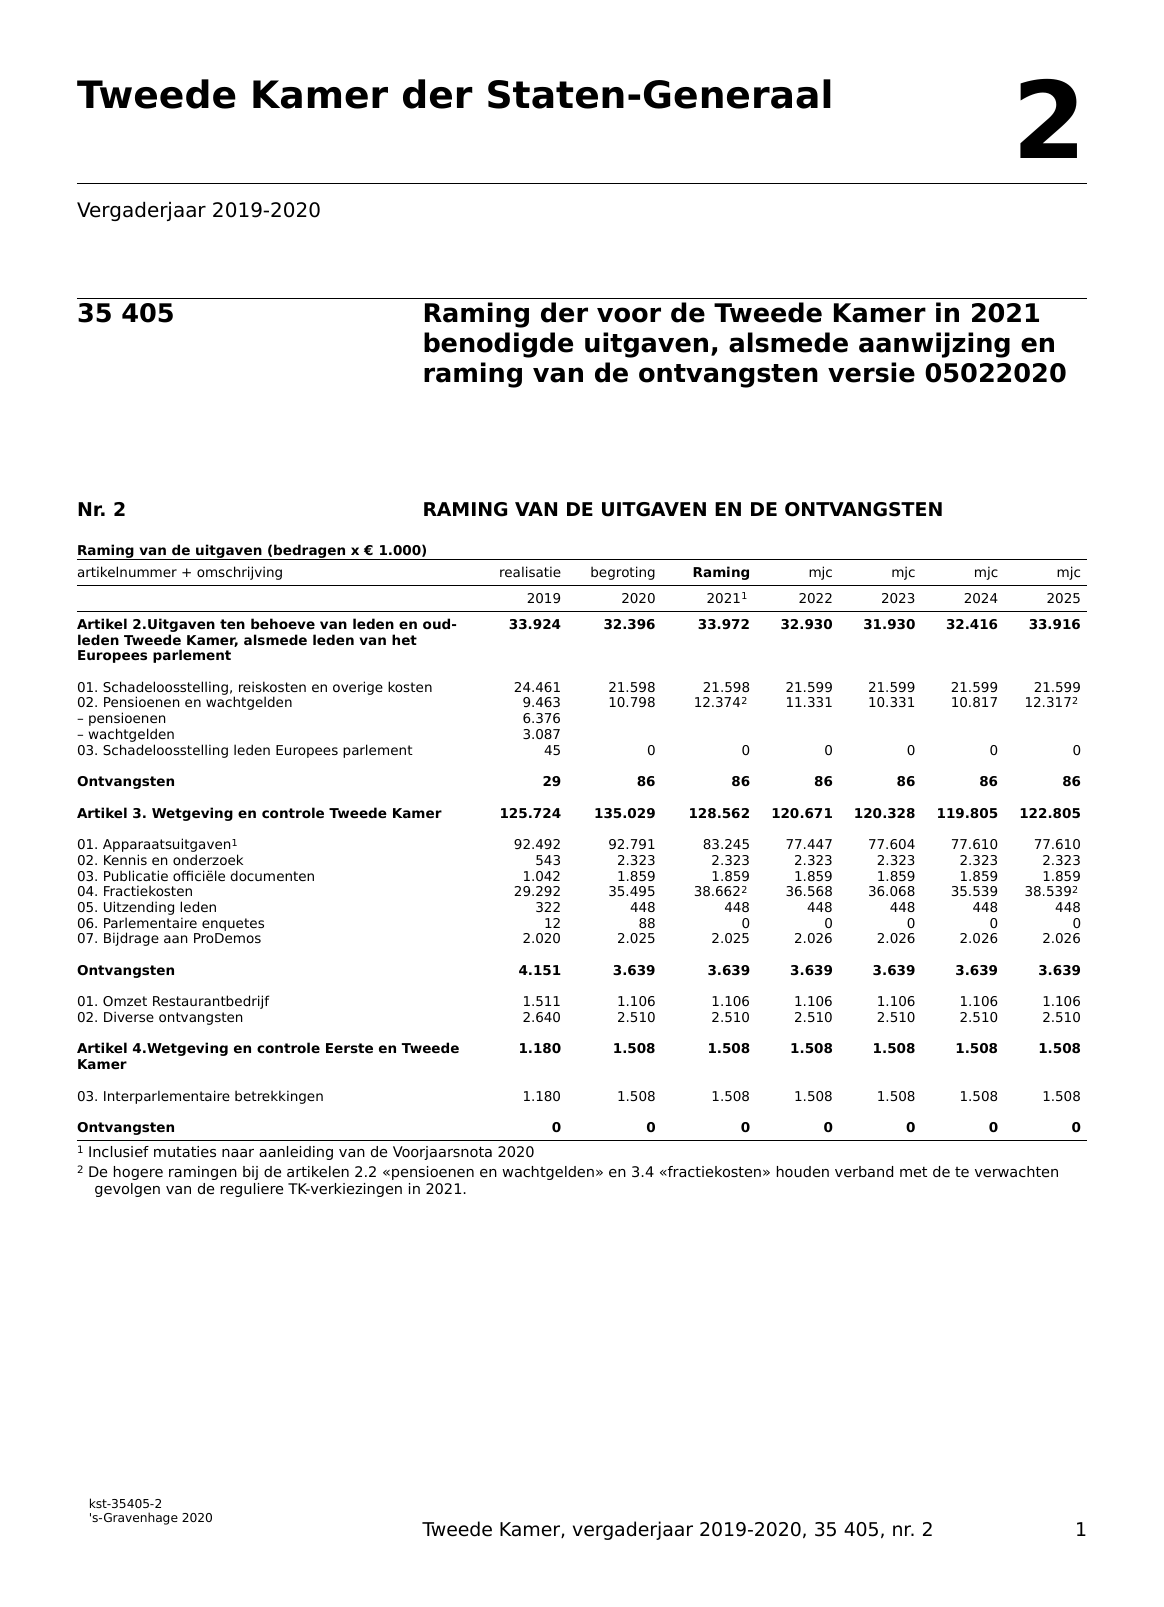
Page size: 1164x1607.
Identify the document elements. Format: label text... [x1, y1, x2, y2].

table_cell Artikel 4.Wetgeving en controle Eerste en Tweede Kamer [77, 1041, 472, 1073]
table_header Raming van de uitgaven (bedragen x € 1.000) [77, 543, 1087, 559]
table_cell 9.463 [473, 695, 567, 711]
table_cell Ontvangsten [77, 774, 472, 790]
table_cell 135.029 [567, 805, 661, 821]
table_cell 2.510 [839, 1010, 921, 1026]
table_cell 4.151 [473, 963, 567, 978]
table_cell [661, 979, 756, 994]
table_cell 10.331 [839, 695, 921, 711]
table_cell begroting [567, 560, 661, 585]
table_cell 0 [661, 743, 756, 758]
table_cell 86 [567, 774, 661, 790]
table_cell 2.323 [756, 853, 838, 868]
table_cell 21.599 [921, 680, 1004, 695]
table_header Tweede Kamer der Staten-Generaal [77, 59, 886, 183]
text kst-35405-2 [88, 1497, 323, 1511]
table_cell [661, 947, 756, 963]
table_cell [567, 790, 661, 805]
table_cell 1.106 [1004, 994, 1087, 1010]
table_cell 1.106 [567, 994, 661, 1010]
table_cell [567, 664, 661, 679]
table_cell [756, 1104, 838, 1120]
table_cell [756, 1073, 838, 1088]
table_cell Artikel 2.Uitgaven ten behoeve van leden en oud-leden Tweede Kamer, alsmede leden van het Europees parlement [77, 612, 472, 664]
table_cell 543 [473, 853, 567, 868]
table_cell [77, 790, 472, 805]
table_cell [567, 1073, 661, 1088]
table_cell [567, 1104, 661, 1120]
table_cell 1.508 [567, 1041, 661, 1073]
table_cell [921, 711, 1004, 727]
table_cell 21.599 [839, 680, 921, 695]
table_cell [661, 711, 756, 727]
table_cell [661, 1104, 756, 1120]
table_cell [756, 727, 838, 742]
table_cell 0 [839, 743, 921, 758]
table_cell [839, 758, 921, 774]
table_cell 77.604 [839, 837, 921, 853]
table_cell 3.639 [756, 963, 838, 978]
table_cell 448 [567, 900, 661, 916]
table_cell [756, 1026, 838, 1041]
table_cell 92.791 [567, 837, 661, 853]
table_cell [661, 790, 756, 805]
table_cell 2.510 [661, 1010, 756, 1026]
table_cell 77.610 [1004, 837, 1087, 853]
table_cell [1004, 790, 1087, 805]
table_cell [1004, 1073, 1087, 1088]
table_cell [661, 664, 756, 679]
table_cell [77, 664, 472, 679]
table_cell [661, 1073, 756, 1088]
table_cell 125.724 [473, 805, 567, 821]
table_cell 11.331 [756, 695, 838, 711]
table_cell [77, 821, 472, 837]
table_cell [77, 1026, 472, 1041]
table_cell 20211 [661, 586, 756, 611]
table_cell 86 [921, 774, 1004, 790]
table_cell 448 [921, 900, 1004, 916]
table_cell [1004, 1104, 1087, 1120]
table_cell 2.510 [921, 1010, 1004, 1026]
table_cell [839, 1026, 921, 1041]
table_cell [921, 1073, 1004, 1088]
table_cell 2.026 [1004, 931, 1087, 947]
table_cell 03. Interparlementaire betrekkingen [77, 1089, 472, 1104]
table_cell [839, 711, 921, 727]
table_cell 33.924 [473, 612, 567, 664]
table_cell 86 [839, 774, 921, 790]
table_cell 1.508 [567, 1089, 661, 1104]
table_cell 77.610 [921, 837, 1004, 853]
table_cell 83.245 [661, 837, 756, 853]
table_cell 1.508 [921, 1089, 1004, 1104]
table_cell Vergaderjaar 2019-2020 [77, 184, 1087, 298]
table_cell 38.6622 [661, 884, 756, 900]
table_cell 0 [1004, 916, 1087, 931]
table_cell 02. Diverse ontvangsten [77, 1010, 472, 1026]
table_cell 0 [1004, 743, 1087, 758]
table_cell [921, 664, 1004, 679]
table_cell 07. Bijdrage aan ProDemos [77, 931, 472, 947]
table_cell 1.508 [1004, 1041, 1087, 1073]
table_cell [473, 1026, 567, 1041]
table_cell 10.817 [921, 695, 1004, 711]
table_cell 2.323 [839, 853, 921, 868]
table_cell 2023 [839, 586, 921, 611]
table_cell [756, 758, 838, 774]
subtitle 35 405 Raming der voor de Tweede Kamer in 2021 benodigde uitgaven, alsmede aanwijzing en raming van de ontvangsten versie 05022020 [77, 299, 1087, 388]
table_cell [567, 1026, 661, 1041]
table_cell 1.508 [839, 1041, 921, 1073]
table_cell Ontvangsten [77, 1120, 472, 1140]
table_cell [839, 1104, 921, 1120]
table_cell 128.562 [661, 805, 756, 821]
table_cell [839, 821, 921, 837]
table_cell 0 [756, 743, 838, 758]
table_cell 1.508 [756, 1089, 838, 1104]
table_cell [661, 1026, 756, 1041]
table_cell 77.447 [756, 837, 838, 853]
table_cell [77, 1104, 472, 1120]
table_cell [661, 727, 756, 742]
table_cell [839, 790, 921, 805]
table_cell 0 [1004, 1120, 1087, 1140]
table_cell [567, 979, 661, 994]
table_cell 2.323 [661, 853, 756, 868]
table_cell 2.026 [921, 931, 1004, 947]
table_cell 3.639 [1004, 963, 1087, 978]
table_cell 38.5392 [1004, 884, 1087, 900]
table_cell [1004, 821, 1087, 837]
table_cell 03. Schadeloosstelling leden Europees parlement [77, 743, 472, 758]
table_cell 1.106 [839, 994, 921, 1010]
table_cell 1.106 [921, 994, 1004, 1010]
table_cell [77, 586, 472, 611]
table_cell 0 [921, 1120, 1004, 1140]
table_cell 2.025 [567, 931, 661, 947]
table_cell 12.3172 [1004, 695, 1087, 711]
table_cell [77, 758, 472, 774]
table_cell 0 [567, 743, 661, 758]
table_cell mjc [839, 560, 921, 585]
table_cell 21.599 [1004, 680, 1087, 695]
table_cell 1 Inclusief mutaties naar aanleiding van de Voorjaarsnota 2020 2 De hogere ramingen bij de artikelen 2.2 «pensioenen en wachtgelden» en 3.4 «fractiekosten» houden verband met de te verwachten gevolgen van de reguliere TK-verkiezingen in 2021. [77, 1141, 1087, 1198]
table_cell 0 [756, 1120, 838, 1140]
table_cell 0 [661, 916, 756, 931]
table_cell 322 [473, 900, 567, 916]
table_cell 3.639 [567, 963, 661, 978]
table_cell [567, 758, 661, 774]
table_cell 3.639 [661, 963, 756, 978]
table_cell [473, 664, 567, 679]
table_cell [756, 947, 838, 963]
table_cell 2024 [921, 586, 1004, 611]
table_cell 01. Apparaatsuitgaven1 [77, 837, 472, 853]
table_cell 0 [473, 1120, 567, 1140]
table_cell 119.805 [921, 805, 1004, 821]
table_cell 2.323 [921, 853, 1004, 868]
table_cell [1004, 1026, 1087, 1041]
table_cell 01. Schadeloosstelling, reiskosten en overige kosten [77, 680, 472, 695]
table_cell 45 [473, 743, 567, 758]
table_cell 0 [661, 1120, 756, 1140]
table_cell [756, 711, 838, 727]
table_cell [473, 979, 567, 994]
table_cell 0 [567, 1120, 661, 1140]
table_cell 2.510 [756, 1010, 838, 1026]
table_cell [756, 664, 838, 679]
table_cell [473, 821, 567, 837]
table_cell 86 [1004, 774, 1087, 790]
table_cell – pensioenen [77, 711, 472, 727]
table_cell 24.461 [473, 680, 567, 695]
table_cell 21.598 [661, 680, 756, 695]
table_cell 1.511 [473, 994, 567, 1010]
table_cell 2020 [567, 586, 661, 611]
table_cell [473, 758, 567, 774]
table_cell 2.510 [567, 1010, 661, 1026]
table_cell [839, 979, 921, 994]
table_cell 35.495 [567, 884, 661, 900]
table_cell 0 [839, 916, 921, 931]
table_cell Artikel 3. Wetgeving en controle Tweede Kamer [77, 805, 472, 821]
table_cell [839, 727, 921, 742]
table_cell 1.859 [1004, 868, 1087, 884]
table_cell 448 [839, 900, 921, 916]
table_cell 1.859 [661, 868, 756, 884]
table_cell Raming [661, 560, 756, 585]
table_cell [921, 790, 1004, 805]
table_cell 2025 [1004, 586, 1087, 611]
table_cell [473, 1073, 567, 1088]
table_cell 32.930 [756, 612, 838, 664]
table_cell 120.328 [839, 805, 921, 821]
table_cell 2019 [473, 586, 567, 611]
table_cell [473, 790, 567, 805]
table_cell [1004, 947, 1087, 963]
table_header 2 [886, 59, 1087, 183]
table_cell mjc [756, 560, 838, 585]
table_cell mjc [921, 560, 1004, 585]
table_cell 3.639 [921, 963, 1004, 978]
table_cell 1.859 [921, 868, 1004, 884]
table_cell [1004, 664, 1087, 679]
text 's-Gravenhage 2020 [88, 1511, 323, 1525]
table_cell 1.859 [839, 868, 921, 884]
table_cell [77, 947, 472, 963]
table_cell 1.106 [756, 994, 838, 1010]
table_cell 33.972 [661, 612, 756, 664]
table_cell – wachtgelden [77, 727, 472, 742]
table_cell [1004, 711, 1087, 727]
table_cell [77, 979, 472, 994]
table_cell [921, 727, 1004, 742]
table_cell realisatie [473, 560, 567, 585]
table_cell 1.859 [567, 868, 661, 884]
table_cell 04. Fractiekosten [77, 884, 472, 900]
table_cell 21.599 [756, 680, 838, 695]
table_cell 2.026 [756, 931, 838, 947]
table_cell 3.087 [473, 727, 567, 742]
table_cell 31.930 [839, 612, 921, 664]
table_cell 02. Pensioenen en wachtgelden [77, 695, 472, 711]
table_cell 2022 [756, 586, 838, 611]
table_cell 2.026 [839, 931, 921, 947]
table_cell 05. Uitzending leden [77, 900, 472, 916]
table_cell 33.916 [1004, 612, 1087, 664]
table_cell 32.416 [921, 612, 1004, 664]
table_cell 06. Parlementaire enquetes [77, 916, 472, 931]
table_cell 120.671 [756, 805, 838, 821]
table_cell 02. Kennis en onderzoek [77, 853, 472, 868]
table_cell 88 [567, 916, 661, 931]
table_cell 12 [473, 916, 567, 931]
table_cell [567, 821, 661, 837]
table_cell [1004, 979, 1087, 994]
table_cell 92.492 [473, 837, 567, 853]
table_cell 448 [756, 900, 838, 916]
table_cell 2.640 [473, 1010, 567, 1026]
table_cell [839, 1073, 921, 1088]
table_cell 86 [661, 774, 756, 790]
table_cell 1.180 [473, 1089, 567, 1104]
table_cell 0 [921, 743, 1004, 758]
table_cell [1004, 727, 1087, 742]
table_cell 1.508 [661, 1041, 756, 1073]
table_cell 01. Omzet Restaurantbedrijf [77, 994, 472, 1010]
table_cell [567, 727, 661, 742]
table_cell 2.020 [473, 931, 567, 947]
table_cell 03. Publicatie officiële documenten [77, 868, 472, 884]
table_cell 0 [921, 916, 1004, 931]
table_cell 1.508 [756, 1041, 838, 1073]
table_cell [77, 1073, 472, 1088]
table_cell [839, 664, 921, 679]
table_cell 448 [1004, 900, 1087, 916]
table_cell [921, 1026, 1004, 1041]
table_cell 2.323 [567, 853, 661, 868]
table_cell 12.3742 [661, 695, 756, 711]
table_cell [756, 821, 838, 837]
table_cell 2.025 [661, 931, 756, 947]
table_cell [1004, 758, 1087, 774]
table_cell 1.508 [661, 1089, 756, 1104]
table_cell [921, 821, 1004, 837]
table_cell 0 [839, 1120, 921, 1140]
table_cell [567, 947, 661, 963]
table_cell [921, 979, 1004, 994]
table_cell 1.508 [839, 1089, 921, 1104]
table_cell 21.598 [567, 680, 661, 695]
table_cell 0 [756, 916, 838, 931]
table_cell 36.568 [756, 884, 838, 900]
table_cell 3.639 [839, 963, 921, 978]
table_cell 6.376 [473, 711, 567, 727]
table_cell [473, 947, 567, 963]
table_cell 10.798 [567, 695, 661, 711]
table_cell mjc [1004, 560, 1087, 585]
table_cell [839, 947, 921, 963]
table_cell [473, 1104, 567, 1120]
table_cell [567, 711, 661, 727]
table_cell 1.106 [661, 994, 756, 1010]
table_cell 29 [473, 774, 567, 790]
table_cell 29.292 [473, 884, 567, 900]
table_cell 448 [661, 900, 756, 916]
table_cell artikelnummer + omschrijving [77, 560, 472, 585]
table_cell 1.508 [1004, 1089, 1087, 1104]
table_cell 35.539 [921, 884, 1004, 900]
table_cell 1.508 [921, 1041, 1004, 1073]
table_cell 1.180 [473, 1041, 567, 1073]
table_cell 2.510 [1004, 1010, 1087, 1026]
table_cell [661, 758, 756, 774]
subtitle Nr. 2 RAMING VAN DE UITGAVEN EN DE ONTVANGSTEN [77, 499, 1087, 521]
table_cell 2.323 [1004, 853, 1087, 868]
table_cell 1.042 [473, 868, 567, 884]
table_cell 36.068 [839, 884, 921, 900]
table_cell [756, 979, 838, 994]
table_cell 122.805 [1004, 805, 1087, 821]
table_cell [921, 758, 1004, 774]
table_cell [661, 821, 756, 837]
table_cell 32.396 [567, 612, 661, 664]
table_cell [921, 1104, 1004, 1120]
table_cell 1.859 [756, 868, 838, 884]
table_cell 86 [756, 774, 838, 790]
table_cell [756, 790, 838, 805]
table_cell Ontvangsten [77, 963, 472, 978]
table_cell [921, 947, 1004, 963]
